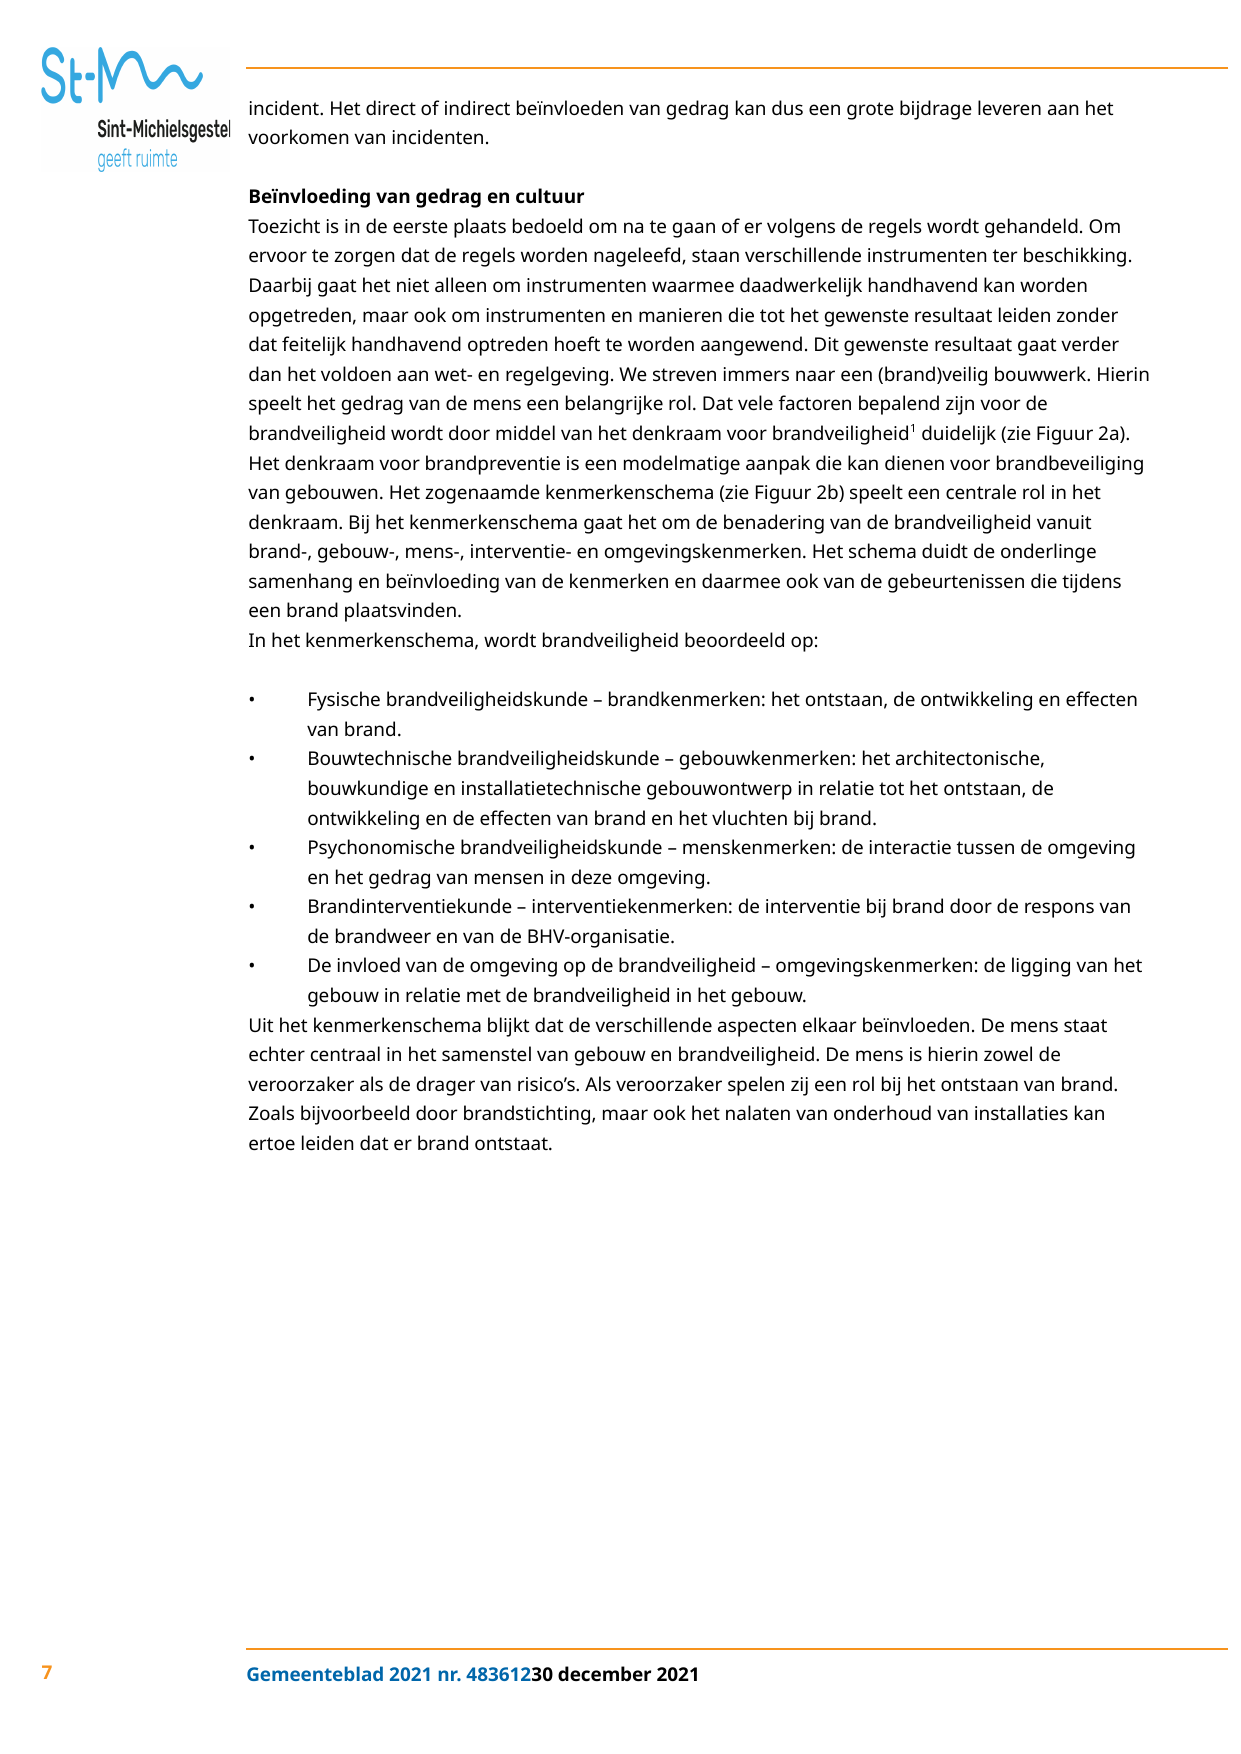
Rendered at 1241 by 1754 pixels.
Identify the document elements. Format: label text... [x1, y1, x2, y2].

text Toezicht is in de eerste plaats bedoeld om na te gaan of er volgens de regels wordt gehandeld. Om ervoor te zorgen dat de regels worden nageleefd, staan verschillende instrumenten ter beschikking. Daarbij gaat het niet alleen om instrumenten waarmee daadwerkelijk handhavend kan worden opgetreden, maar ook om instrumenten en manieren die tot het gewenste resultaat leiden zonder dat feitelijk handhavend optreden hoeft te worden aangewend. Dit gewenste resultaat gaat verder dan het voldoen aan wet- en regelgeving. We streven immers naar een (brand)veilig bouwwerk. Hierin speelt het gedrag van de mens een belangrijke rol. Dat vele factoren bepalend zijn voor de brandveiligheid wordt door middel van het denkraam voor brandveiligheid1 duidelijk (zie Figuur 2a). Het denkraam voor brandpreventie is een modelmatige aanpak die kan dienen voor brandbeveiliging van gebouwen. Het zogenaamde kenmerkenschema (zie Figuur 2b) speelt een centrale rol in het denkraam. Bij het kenmerkenschema gaat het om de benadering van de brandveiligheid vanuit brand-, gebouw-, mens-, interventie- en omgevingskenmerken. Het schema duidt de onderlinge samenhang en beïnvloeding van de kenmerken en daarmee ook van de gebeurtenissen die tijdens een brand plaatsvinden. [248, 213, 1152, 623]
text In het kenmerkenschema, wordt brandveiligheid beoordeeld op: [248, 627, 1152, 653]
list Fysische brandveiligheidskunde – brandkenmerken: het ontstaan, de ontwikkeling en effecten van brand. [248, 686, 1152, 742]
text Uit het kenmerkenschema blijkt dat de verschillende aspecten elkaar beïnvloeden. De mens staat echter centraal in het samenstel van gebouw en brandveiligheid. De mens is hierin zowel de veroorzaker als de drager van risico’s. Als veroorzaker spelen zij een rol bij het ontstaan van brand. Zoals bijvoorbeeld door brandstichting, maar ook het nalaten van onderhoud van installaties kan ertoe leiden dat er brand ontstaat. [248, 1012, 1152, 1156]
list Brandinterventiekunde – interventiekenmerken: de interventie bij brand door de respons van de brandweer en van de BHV-organisatie. [248, 893, 1152, 949]
list Psychonomische brandveiligheidskunde – menskenmerken: de interactie tussen de omgeving en het gedrag van mensen in deze omgeving. [248, 834, 1152, 890]
picture [41, 47, 231, 172]
text Beïnvloeding van gedrag en cultuur [248, 183, 1152, 209]
text incident. Het direct of indirect beïnvloeden van gedrag kan dus een grote bijdrage leveren aan het voorkomen van incidenten. [248, 95, 1152, 150]
list De invloed van de omgeving op de brandveiligheid – omgevingskenmerken: de ligging van het gebouw in relatie met de brandveiligheid in het gebouw. [248, 953, 1152, 1008]
list Bouwtechnische brandveiligheidskunde – gebouwkenmerken: het architectonische, bouwkundige en installatietechnische gebouwontwerp in relatie tot het ontstaan, de ontwikkeling en de effecten van brand en het vluchten bij brand. [248, 746, 1152, 831]
